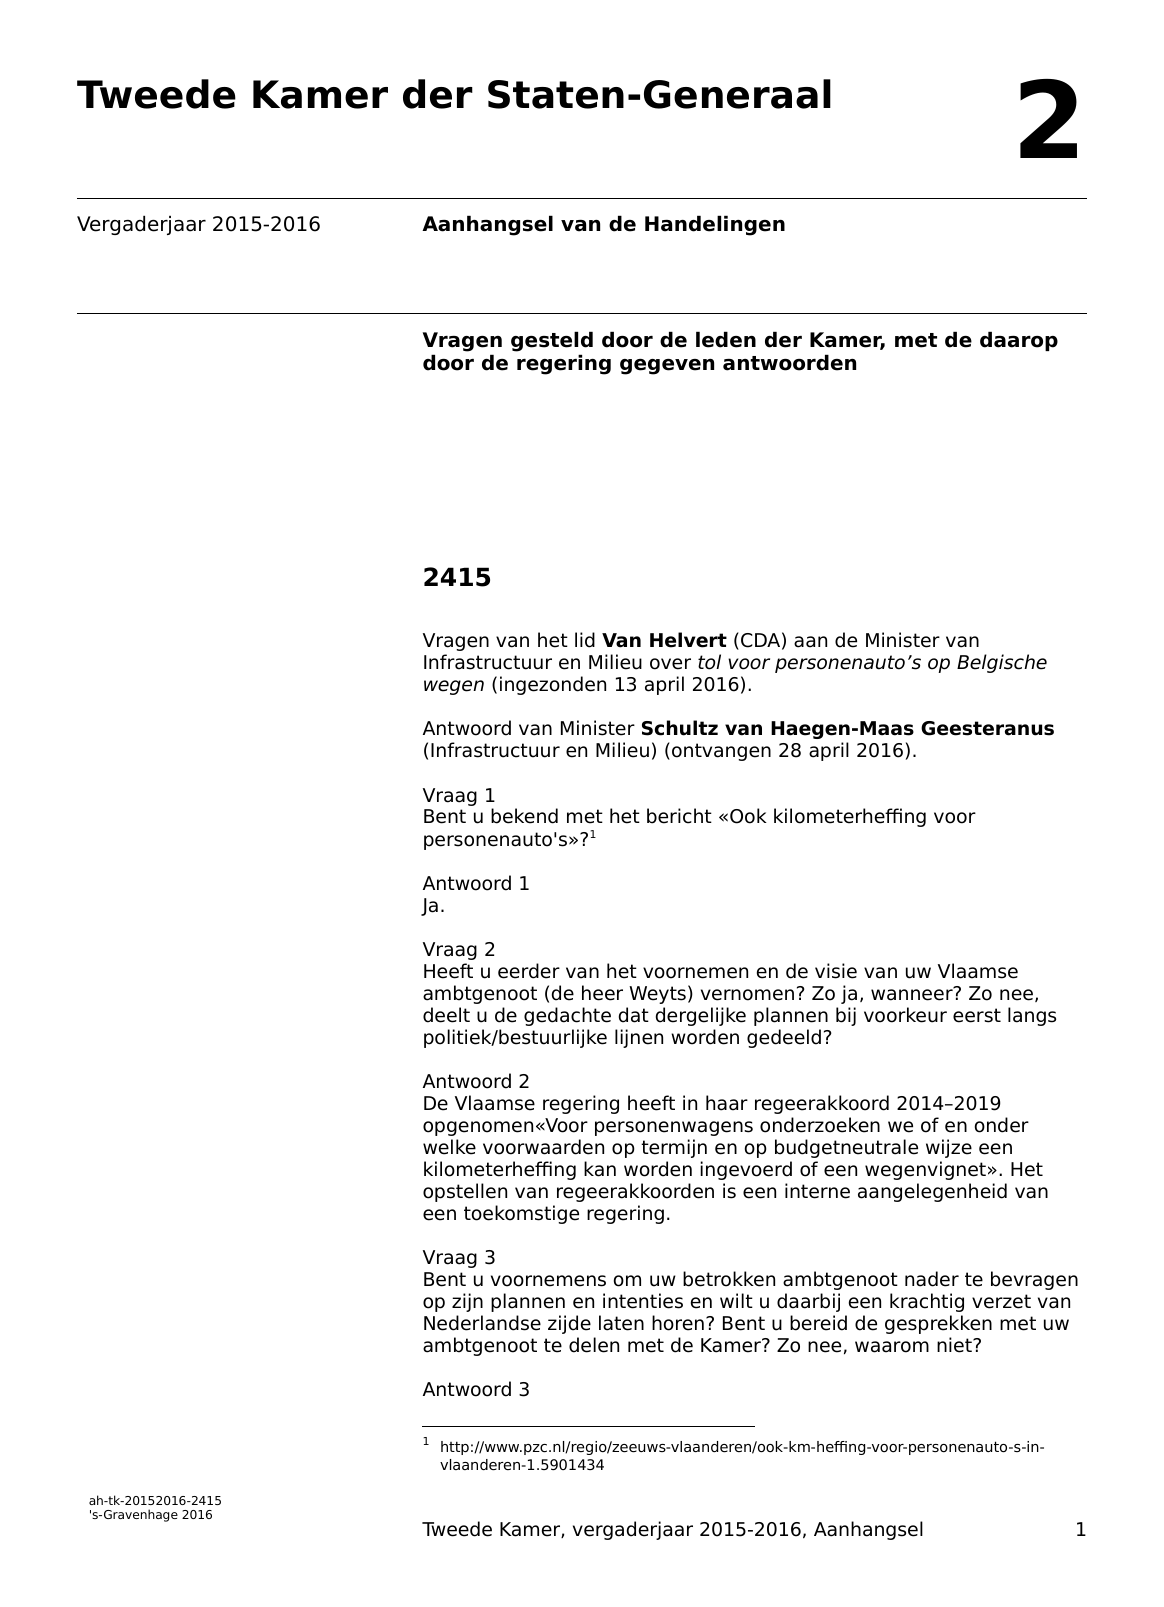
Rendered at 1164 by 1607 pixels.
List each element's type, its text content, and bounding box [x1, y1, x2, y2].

table_header Tweede Kamer der Staten-Generaal [77, 59, 886, 198]
table_cell Aanhangsel van de Handelingen [422, 199, 1087, 313]
text Bent u voornemens om uw betrokken ambtgenoot nader te bevragen op zijn plannen en intenties en wilt u daarbij een krachtig verzet van Nederlandse zijde laten horen? Bent u bereid de gesprekken met uw ambtgenoot te delen met de Kamer? Zo nee, waarom niet? [422, 1269, 1087, 1357]
text Bent u bekend met het bericht «Ook kilometerheffing voor personenauto's»? [422, 806, 1087, 850]
text Vraag 1 [422, 784, 1087, 806]
table_cell Vragen gesteld door de leden der Kamer, met de daarop door de regering gegeven antwoorden [422, 314, 1087, 375]
text Vraag 2 [422, 939, 1087, 961]
text Antwoord 2 [422, 1071, 1087, 1093]
text Ja. [422, 894, 1087, 917]
text Vragen van het lid Van Helvert (CDA) aan de Minister van Infrastructuur en Milieu over tol voor personenauto’s op Belgische wegen (ingezonden 13 april 2016). [422, 630, 1087, 696]
text ah-tk-20152016-2415 [88, 1494, 323, 1508]
text 2415 [422, 563, 1087, 592]
text Antwoord 3 [422, 1379, 1087, 1401]
text http://www.pzc.nl/regio/zeeuws-vlaanderen/ook-km-heffing-voor-personenauto-s-in-vlaanderen-1.5901434 [422, 1435, 1087, 1474]
text Antwoord van Minister Schultz van Haegen-Maas Geesteranus (Infrastructuur en Milieu) (ontvangen 28 april 2016). [422, 718, 1087, 762]
table_cell [77, 314, 422, 375]
text De Vlaamse regering heeft in haar regeerakkoord 2014–2019 opgenomen«Voor personenwagens onderzoeken we of en onder welke voorwaarden op termijn en op budgetneutrale wijze een kilometerheffing kan worden ingevoerd of een wegenvignet». Het opstellen van regeerakkoorden is een interne aangelegenheid van een toekomstige regering. [422, 1093, 1087, 1225]
text Vraag 3 [422, 1247, 1087, 1269]
text 's-Gravenhage 2016 [88, 1508, 323, 1522]
text Heeft u eerder van het voornemen en de visie van uw Vlaamse ambtgenoot (de heer Weyts) vernomen? Zo ja, wanneer? Zo nee, deelt u de gedachte dat dergelijke plannen bij voorkeur eerst langs politiek/bestuurlijke lijnen worden gedeeld? [422, 961, 1087, 1049]
text Antwoord 1 [422, 873, 1087, 894]
table_header 2 [886, 59, 1087, 198]
table_cell Vergaderjaar 2015-2016 [77, 199, 422, 313]
